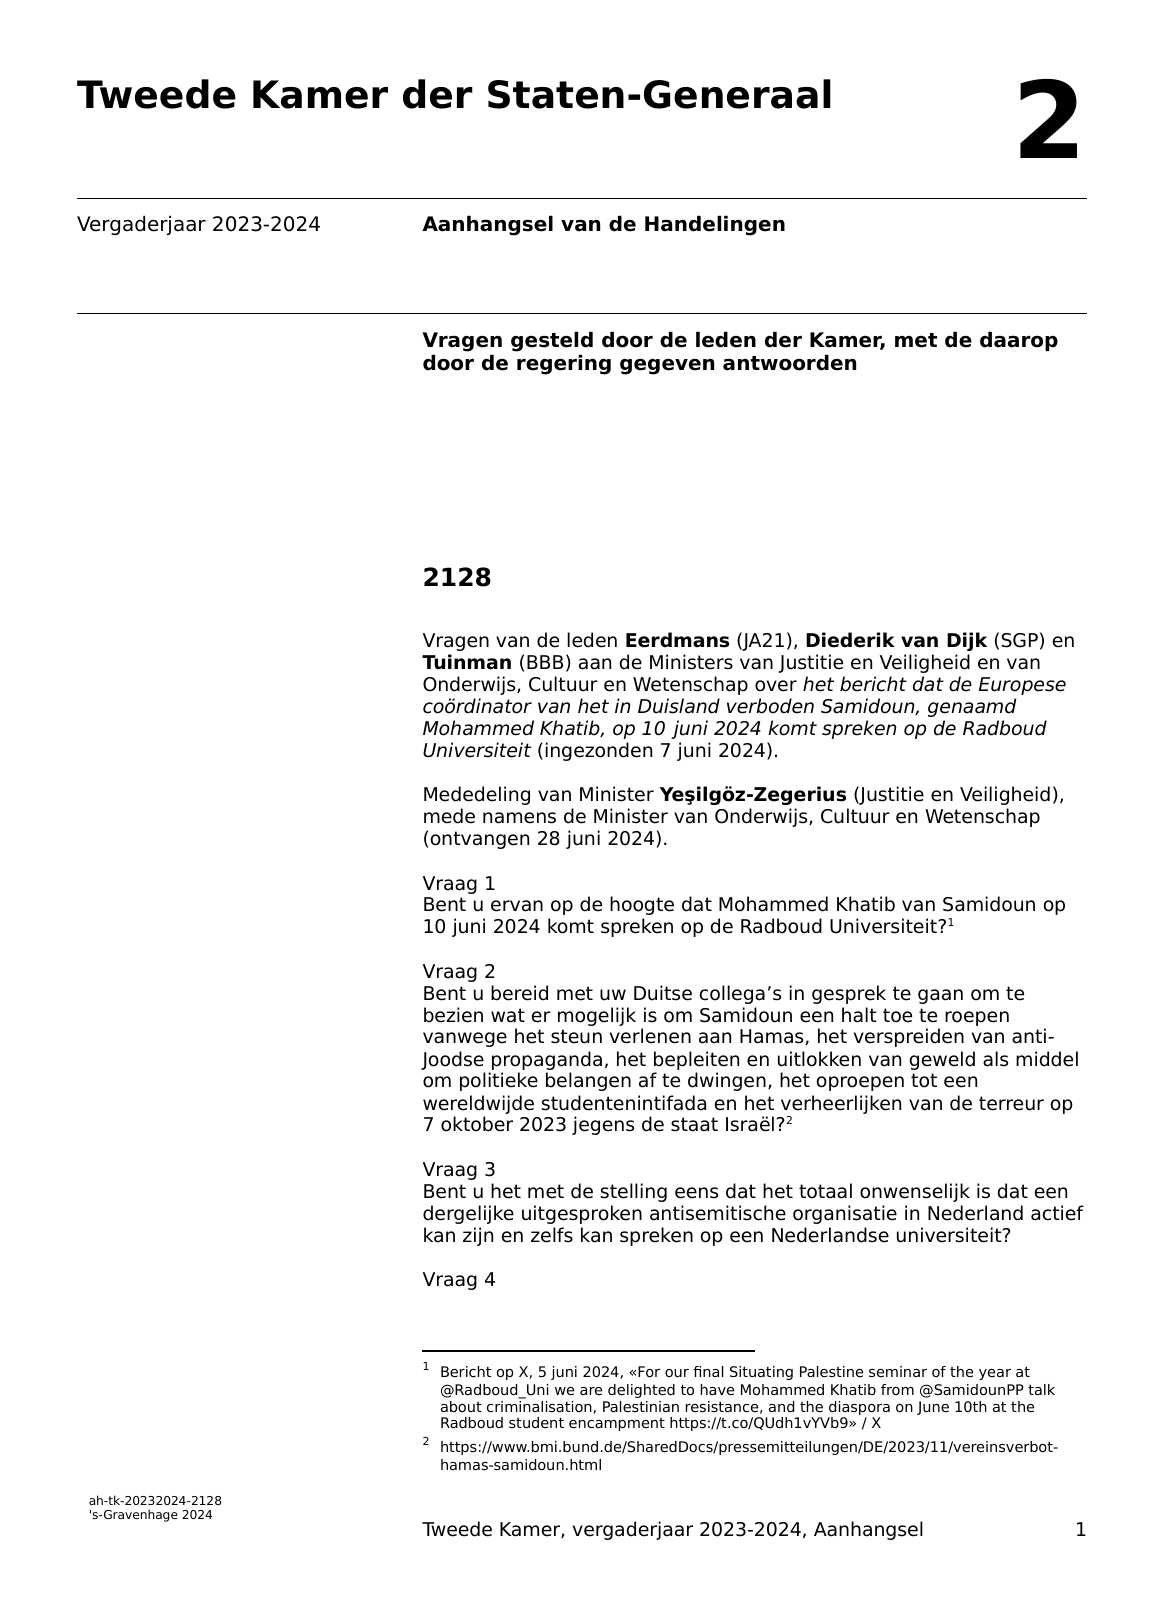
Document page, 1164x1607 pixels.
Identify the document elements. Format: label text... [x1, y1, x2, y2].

text Vraag 1 [422, 872, 1087, 894]
table_cell Vergaderjaar 2023-2024 [77, 199, 422, 313]
text Bent u ervan op de hoogte dat Mohammed Khatib van Samidoun op 10 juni 2024 komt spreken op de Radboud Universiteit? [422, 894, 1087, 938]
text https://www.bmi.bund.de/SharedDocs/pressemitteilungen/DE/2023/11/vereinsverbot-hamas-samidoun.html [422, 1435, 1087, 1474]
text Vraag 2 [422, 961, 1087, 982]
text Bericht op X, 5 juni 2024, «For our final Situating Palestine seminar of the year at @Radboud_Uni we are delighted to have Mohammed Khatib from @SamidounPP talk about criminalisation, Palestinian resistance, and the diaspora on June 10th at the Radboud student encampment https://t.co/QUdh1vYVb9» / X [422, 1360, 1087, 1432]
table_header Tweede Kamer der Staten-Generaal [77, 59, 886, 198]
text 2128 [422, 563, 1087, 592]
text Vraag 4 [422, 1269, 1087, 1291]
text Vraag 3 [422, 1158, 1087, 1181]
text Bent u bereid met uw Duitse collega’s in gesprek te gaan om te bezien wat er mogelijk is om Samidoun een halt toe te roepen vanwege het steun verlenen aan Hamas, het verspreiden van anti-Joodse propaganda, het bepleiten en uitlokken van geweld als middel om politieke belangen af te dwingen, het oproepen tot een wereldwijde studentenintifada en het verheerlijken van de terreur op 7 oktober 2023 jegens de staat Israël? [422, 982, 1087, 1136]
table_cell Vragen gesteld door de leden der Kamer, met de daarop door de regering gegeven antwoorden [422, 314, 1087, 375]
text Vragen van de leden Eerdmans (JA21), Diederik van Dijk (SGP) en Tuinman (BBB) aan de Ministers van Justitie en Veiligheid en van Onderwijs, Cultuur en Wetenschap over het bericht dat de Europese coördinator van het in Duisland verboden Samidoun, genaamd Mohammed Khatib, op 10 juni 2024 komt spreken op de Radboud Universiteit (ingezonden 7 juni 2024). [422, 630, 1087, 762]
text Mededeling van Minister Yeşilgöz-Zegerius (Justitie en Veiligheid), mede namens de Minister van Onderwijs, Cultuur en Wetenschap (ontvangen 28 juni 2024). [422, 784, 1087, 850]
text Bent u het met de stelling eens dat het totaal onwenselijk is dat een dergelijke uitgesproken antisemitische organisatie in Nederland actief kan zijn en zelfs kan spreken op een Nederlandse universiteit? [422, 1181, 1087, 1246]
table_cell [77, 314, 422, 375]
table_cell Aanhangsel van de Handelingen [422, 199, 1087, 313]
text 's-Gravenhage 2024 [88, 1508, 323, 1522]
text ah-tk-20232024-2128 [88, 1494, 323, 1508]
table_header 2 [886, 59, 1087, 198]
